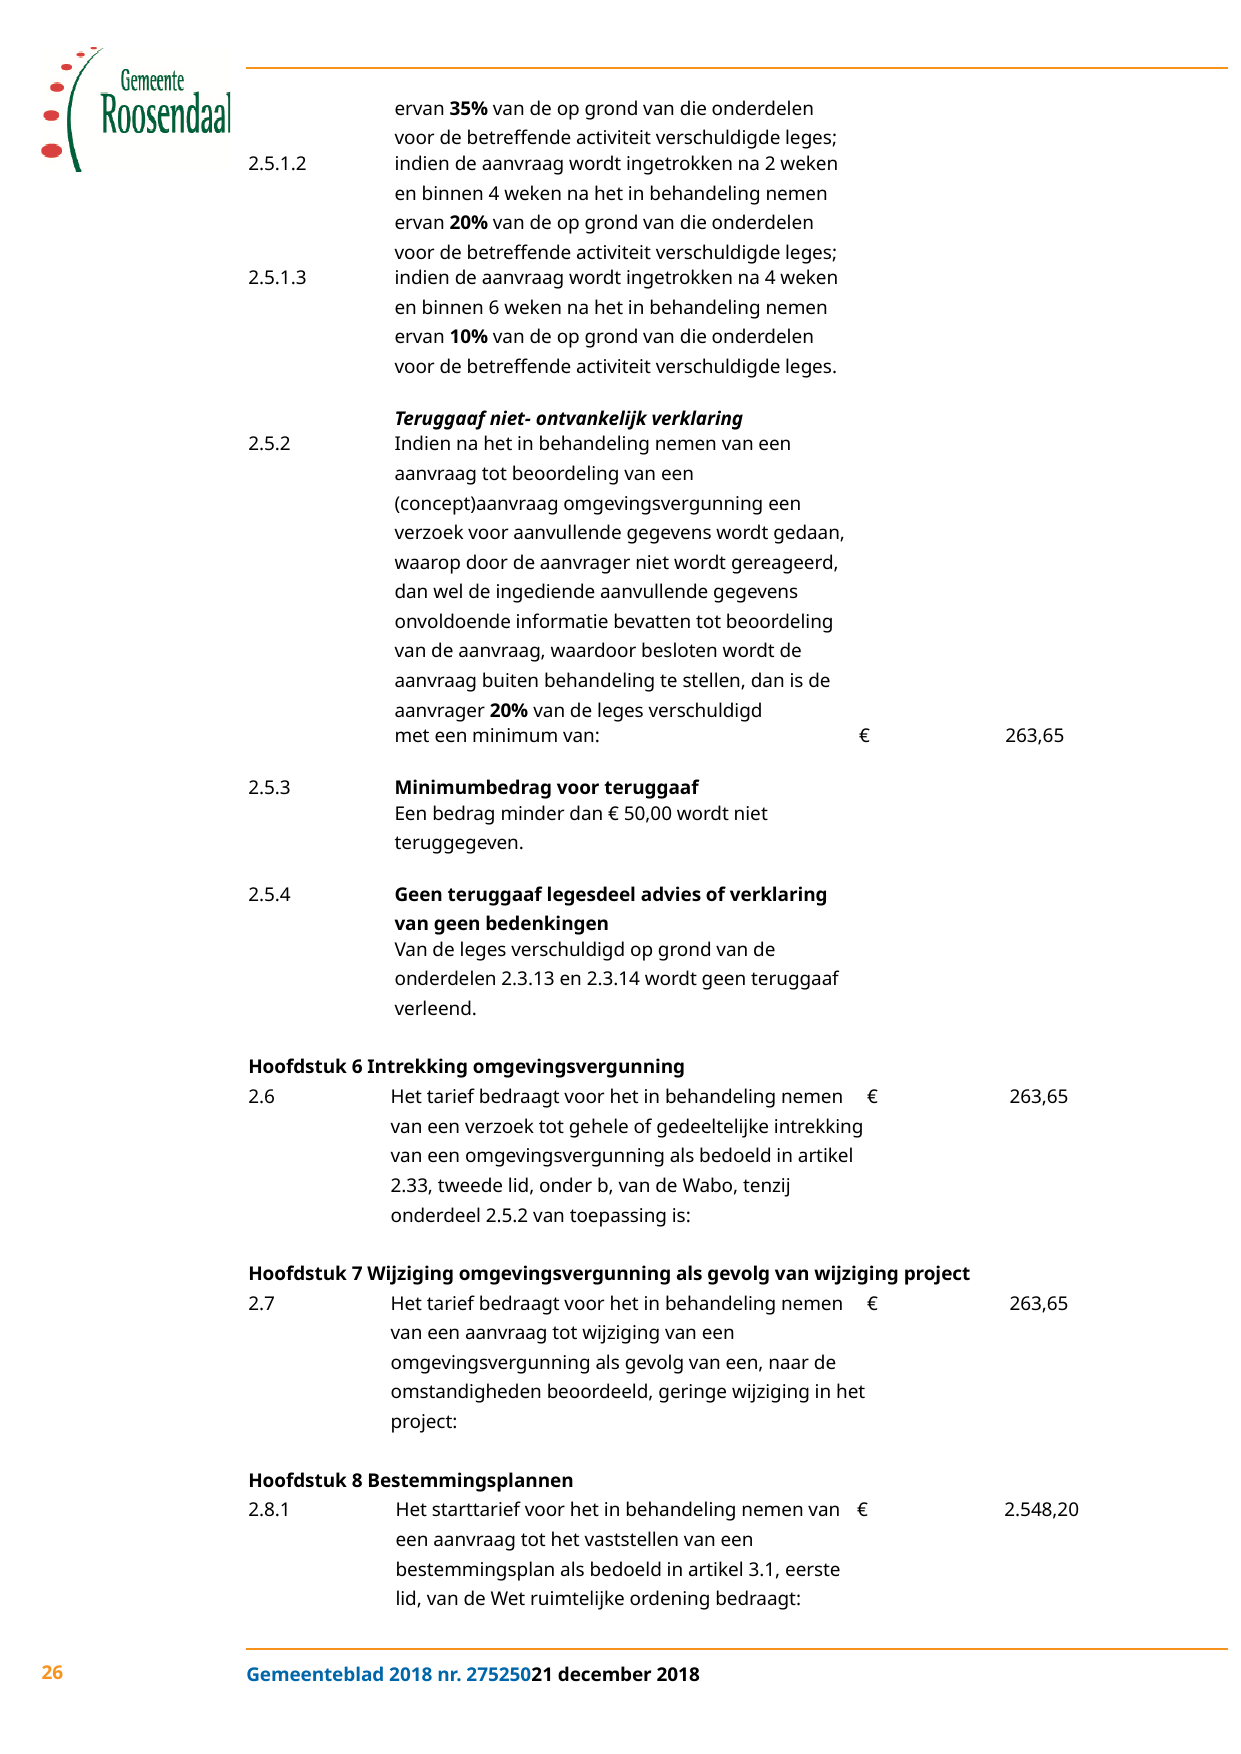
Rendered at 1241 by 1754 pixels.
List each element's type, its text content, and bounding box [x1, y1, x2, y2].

table_cell Teruggaaf niet- ontvankelijk verklaring [394, 405, 859, 431]
table_header 263,65 [1009, 1084, 1152, 1227]
table_header Het tarief bedraagt voor het in behandeling nemen van een aanvraag tot wijziging van een omgevingsvergunning als gevolg van een, naar de omstandigheden beoordeeld, geringe wijziging in het project: [390, 1290, 867, 1434]
text Hoofdstuk 7 Wijziging omgevingsvergunning als gevolg van wijziging project [248, 1260, 1152, 1286]
table_cell 2.5.2 [248, 431, 394, 722]
table_header Het starttarief voor het in behandeling nemen van een aanvraag tot het vaststellen van een bestemmingsplan als bedoeld in artikel 3.1, eerste lid, van de Wet ruimtelijke ordening bedraagt: [395, 1497, 857, 1611]
table_cell [859, 150, 1005, 264]
text Hoofdstuk 6 Intrekking omgevingsvergunning [248, 1054, 1152, 1079]
table_cell [1005, 379, 1152, 405]
table_cell [1005, 405, 1152, 431]
table_cell indien de aanvraag wordt ingetrokken na 4 weken en binnen 6 weken na het in behandeling nemen ervan 10% van de op grond van die onderdelen voor de betreffende activiteit verschuldigde leges. [394, 265, 859, 379]
table_cell [859, 379, 1005, 405]
table_cell [248, 748, 394, 774]
table_cell Van de leges verschuldigd op grond van de onderdelen 2.3.13 en 2.3.14 wordt geen teruggaaf verleend. [394, 936, 859, 1021]
table_cell Geen teruggaaf legesdeel advies of verklaring van geen bedenkingen [394, 881, 859, 936]
table_cell [248, 405, 394, 431]
table_cell Een bedrag minder dan € 50,00 wordt niet teruggegeven. [394, 800, 859, 855]
table_cell [1005, 936, 1152, 1021]
table_header 2.6 [248, 1084, 390, 1227]
table_cell [394, 379, 859, 405]
picture [41, 47, 231, 172]
table_cell [1005, 748, 1152, 774]
table_cell [859, 855, 1005, 881]
table_cell [1005, 800, 1152, 855]
table_cell [1005, 774, 1152, 800]
table_cell [859, 405, 1005, 431]
table_header € [857, 1497, 1004, 1611]
table_header 2.7 [248, 1290, 390, 1434]
table_cell [1005, 95, 1152, 150]
table_cell [1005, 881, 1152, 936]
table_cell 263,65 [1005, 723, 1152, 748]
table_header 2.548,20 [1004, 1497, 1152, 1611]
table_cell [859, 774, 1005, 800]
table_cell [248, 723, 394, 748]
table_cell [859, 748, 1005, 774]
table_cell 2.5.1.2 [248, 150, 394, 264]
table_cell [859, 95, 1005, 150]
table_cell [859, 800, 1005, 855]
text Hoofdstuk 8 Bestemmingsplannen [248, 1467, 1152, 1493]
table_cell [859, 431, 1005, 722]
table_cell [859, 936, 1005, 1021]
table_cell [248, 95, 394, 150]
table_cell [394, 748, 859, 774]
table_cell [1005, 265, 1152, 379]
table_cell Minimumbedrag voor teruggaaf [394, 774, 859, 800]
table_cell [859, 881, 1005, 936]
table_cell 2.5.1.3 [248, 265, 394, 379]
table_header € [867, 1290, 1009, 1434]
table_cell [248, 379, 394, 405]
table_cell [394, 855, 859, 881]
table_cell [859, 265, 1005, 379]
table_cell € [859, 723, 1005, 748]
table_cell met een minimum van: [394, 723, 859, 748]
table_header 2.8.1 [248, 1497, 395, 1611]
table_cell [1005, 150, 1152, 264]
table_cell 2.5.3 [248, 774, 394, 800]
table_header € [867, 1084, 1009, 1227]
table_cell Indien na het in behandeling nemen van een aanvraag tot beoordeling van een (concept)aanvraag omgevingsvergunning een verzoek voor aanvullende gegevens wordt gedaan, waarop door de aanvrager niet wordt gereageerd, dan wel de ingediende aanvullende gegevens onvoldoende informatie bevatten tot beoordeling van de aanvraag, waardoor besloten wordt de aanvraag buiten behandeling te stellen, dan is de aanvrager 20% van de leges verschuldigd [394, 431, 859, 722]
table_cell [1005, 855, 1152, 881]
table_cell [248, 855, 394, 881]
table_header 263,65 [1009, 1290, 1152, 1434]
table_cell [1005, 431, 1152, 722]
table_cell [248, 936, 394, 1021]
table_cell indien de aanvraag wordt ingetrokken na 2 weken en binnen 4 weken na het in behandeling nemen ervan 20% van de op grond van die onderdelen voor de betreffende activiteit verschuldigde leges; [394, 150, 859, 264]
table_header Het tarief bedraagt voor het in behandeling nemen van een verzoek tot gehele of gedeeltelijke intrekking van een omgevingsvergunning als bedoeld in artikel 2.33, tweede lid, onder b, van de Wabo, tenzij onderdeel 2.5.2 van toepassing is: [390, 1084, 867, 1227]
table_cell [248, 800, 394, 855]
table_cell ervan 35% van de op grond van die onderdelen voor de betreffende activiteit verschuldigde leges; [394, 95, 859, 150]
table_cell 2.5.4 [248, 881, 394, 936]
